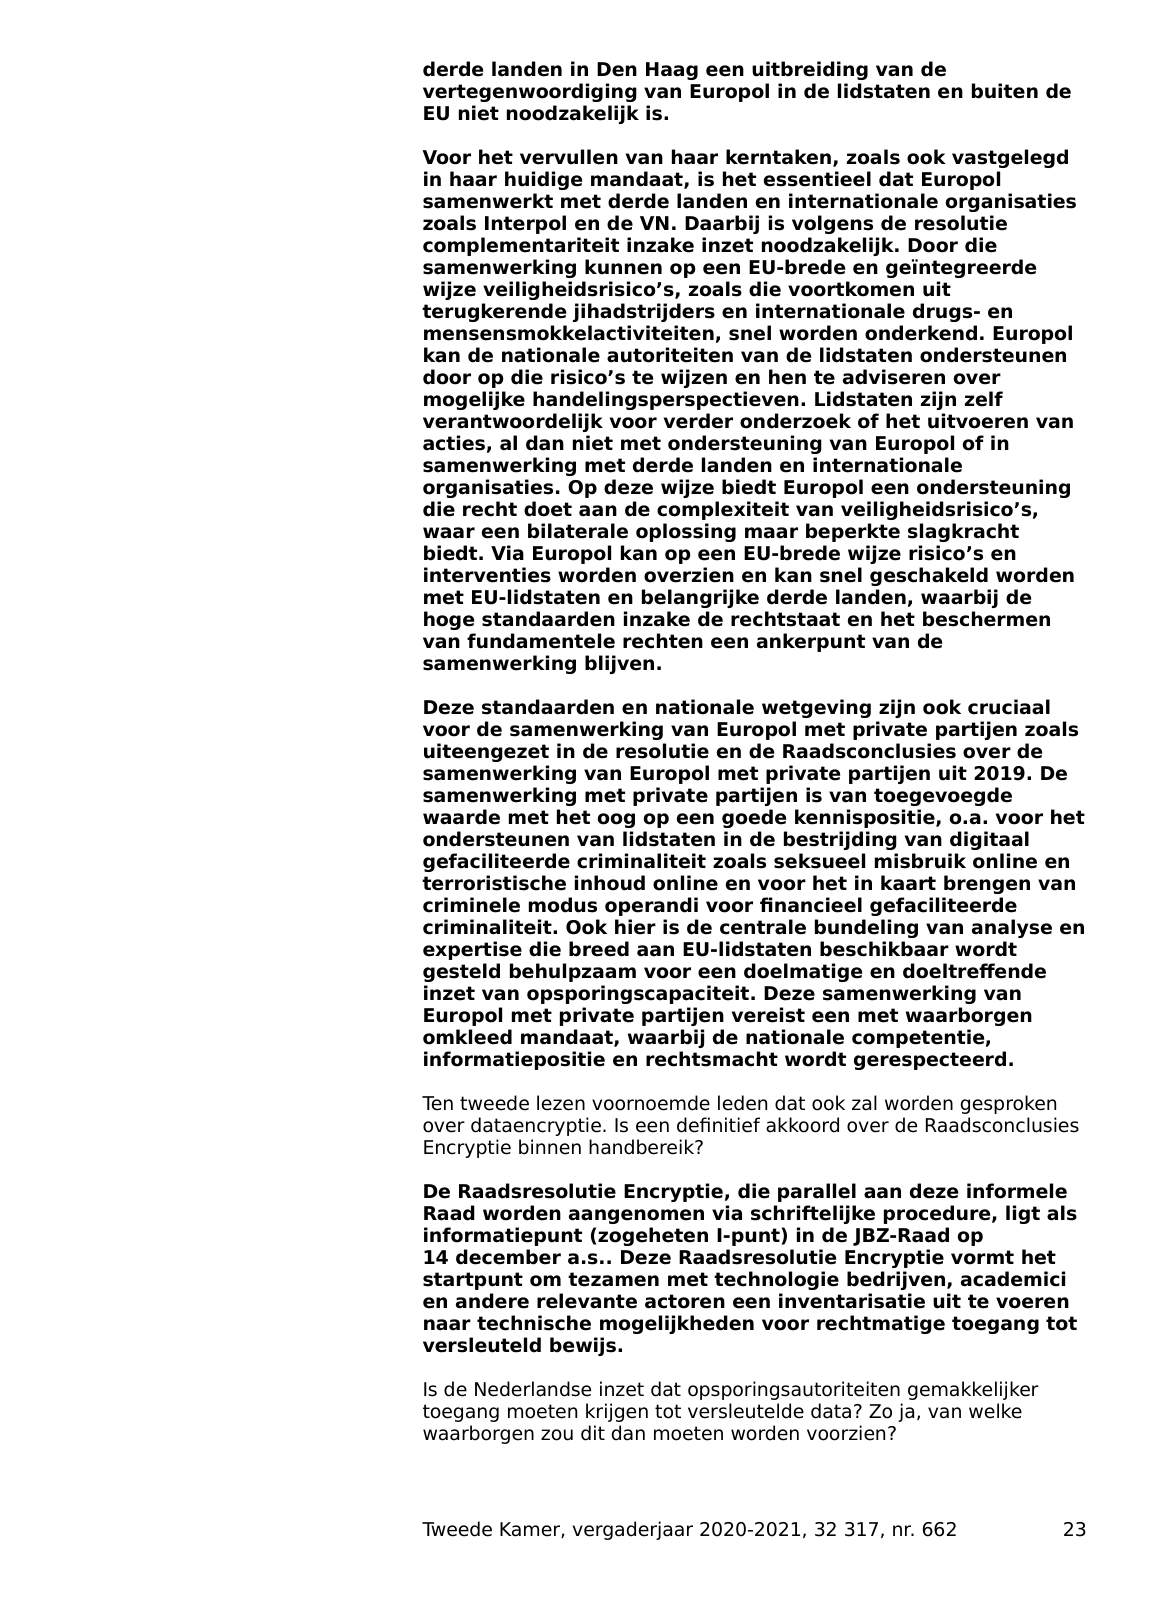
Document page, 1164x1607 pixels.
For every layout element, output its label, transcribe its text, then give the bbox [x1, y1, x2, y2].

text derde landen in Den Haag een uitbreiding van de vertegenwoordiging van Europol in de lidstaten en buiten de EU niet noodzakelijk is. [422, 59, 1087, 125]
text Is de Nederlandse inzet dat opsporingsautoriteiten gemakkelijker toegang moeten krijgen tot versleutelde data? Zo ja, van welke waarborgen zou dit dan moeten worden voorzien? [422, 1379, 1087, 1445]
text De Raadsresolutie Encryptie, die parallel aan deze informele Raad worden aangenomen via schriftelijke procedure, ligt als informatiepunt (zogeheten I-punt) in de JBZ-Raad op 14 december a.s.. Deze Raadsresolutie Encryptie vormt het startpunt om tezamen met technologie bedrijven, academici en andere relevante actoren een inventarisatie uit te voeren naar technische mogelijkheden voor rechtmatige toegang tot versleuteld bewijs. [422, 1181, 1087, 1357]
text Voor het vervullen van haar kerntaken, zoals ook vastgelegd in haar huidige mandaat, is het essentieel dat Europol samenwerkt met derde landen en internationale organisaties zoals Interpol en de VN. Daarbij is volgens de resolutie complementariteit inzake inzet noodzakelijk. Door die samenwerking kunnen op een EU-brede en geïntegreerde wijze veiligheidsrisico’s, zoals die voortkomen uit terugkerende jihadstrijders en internationale drugs- en mensensmokkelactiviteiten, snel worden onderkend. Europol kan de nationale autoriteiten van de lidstaten ondersteunen door op die risico’s te wijzen en hen te adviseren over mogelijke handelingsperspectieven. Lidstaten zijn zelf verantwoordelijk voor verder onderzoek of het uitvoeren van acties, al dan niet met ondersteuning van Europol of in samenwerking met derde landen en internationale organisaties. Op deze wijze biedt Europol een ondersteuning die recht doet aan de complexiteit van veiligheidsrisico’s, waar een bilaterale oplossing maar beperkte slagkracht biedt. Via Europol kan op een EU-brede wijze risico’s en interventies worden overzien en kan snel geschakeld worden met EU-lidstaten en belangrijke derde landen, waarbij de hoge standaarden inzake de rechtstaat en het beschermen van fundamentele rechten een ankerpunt van de samenwerking blijven. [422, 147, 1087, 675]
text Deze standaarden en nationale wetgeving zijn ook cruciaal voor de samenwerking van Europol met private partijen zoals uiteengezet in de resolutie en de Raadsconclusies over de samenwerking van Europol met private partijen uit 2019. De samenwerking met private partijen is van toegevoegde waarde met het oog op een goede kennispositie, o.a. voor het ondersteunen van lidstaten in de bestrijding van digitaal gefaciliteerde criminaliteit zoals seksueel misbruik online en terroristische inhoud online en voor het in kaart brengen van criminele modus operandi voor financieel gefaciliteerde criminaliteit. Ook hier is de centrale bundeling van analyse en expertise die breed aan EU-lidstaten beschikbaar wordt gesteld behulpzaam voor een doelmatige en doeltreffende inzet van opsporingscapaciteit. Deze samenwerking van Europol met private partijen vereist een met waarborgen omkleed mandaat, waarbij de nationale competentie, informatiepositie en rechtsmacht wordt gerespecteerd. [422, 697, 1087, 1071]
text Ten tweede lezen voornoemde leden dat ook zal worden gesproken over dataencryptie. Is een definitief akkoord over de Raadsconclusies Encryptie binnen handbereik? [422, 1093, 1087, 1159]
